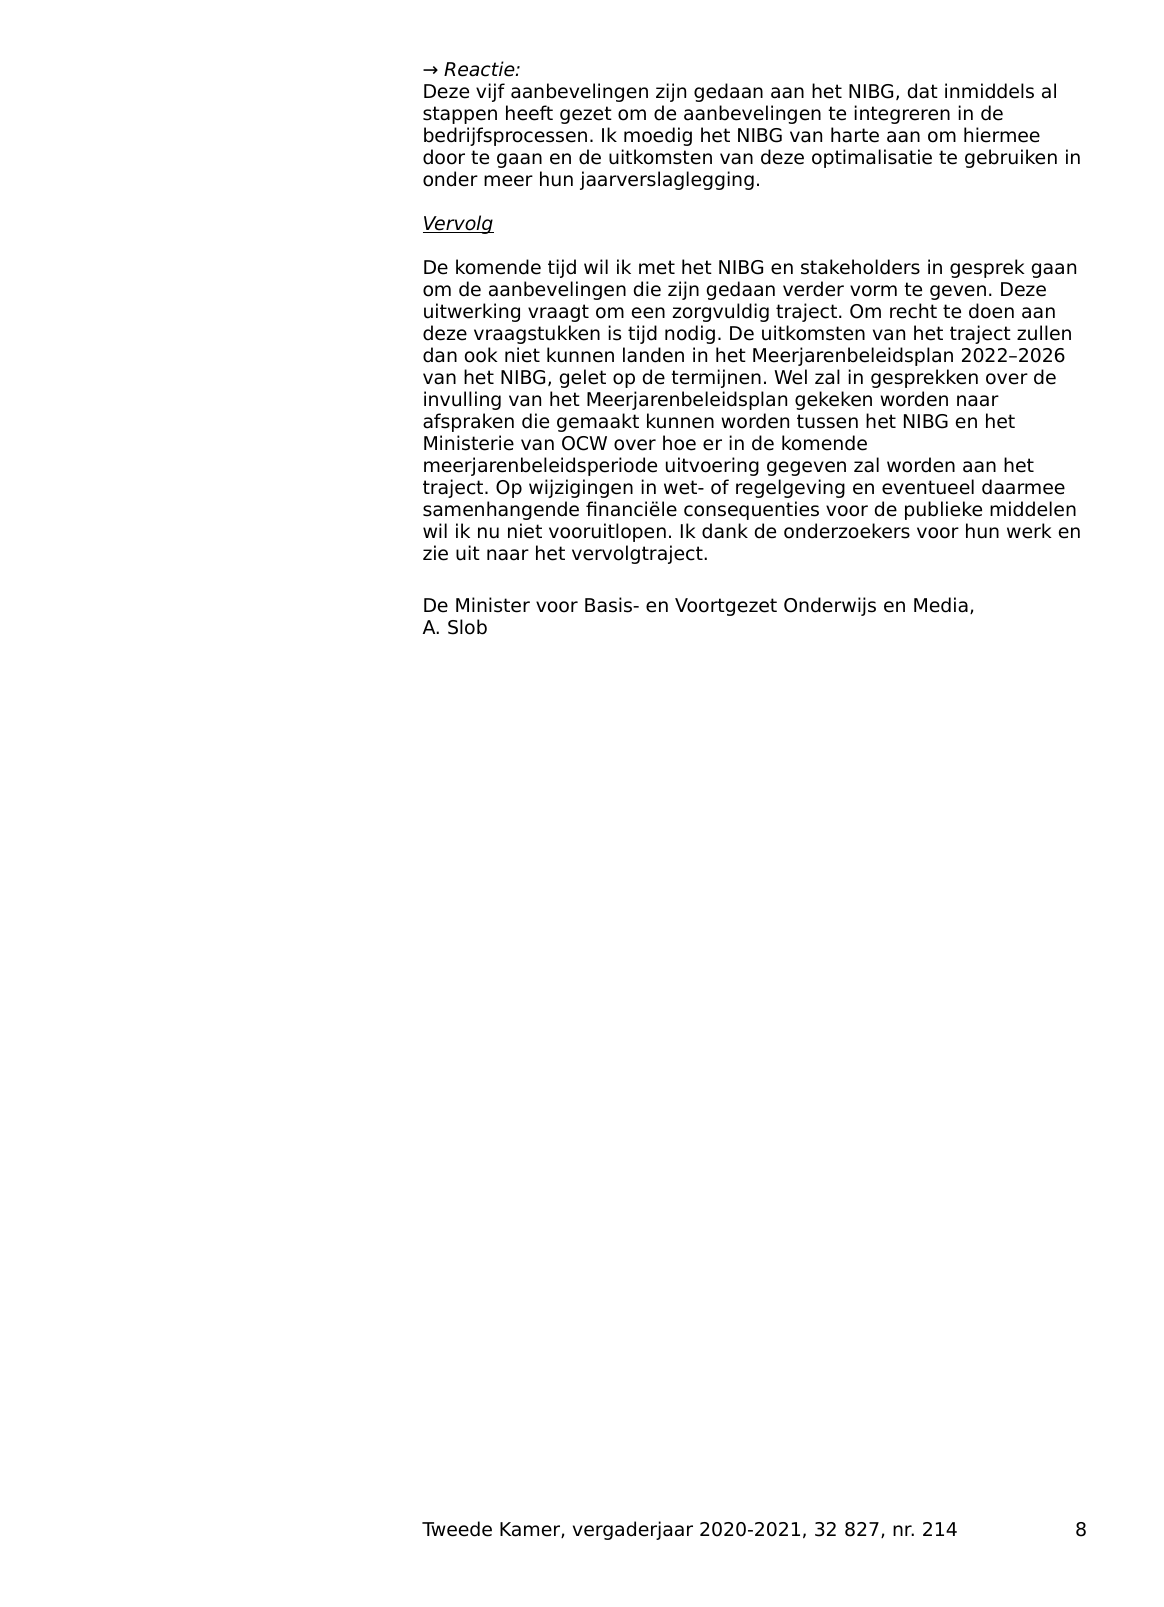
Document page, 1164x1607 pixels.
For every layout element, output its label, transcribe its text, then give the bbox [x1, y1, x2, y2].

subtitle Vervolg [422, 213, 1087, 235]
text De komende tijd wil ik met het NIBG en stakeholders in gesprek gaan om de aanbevelingen die zijn gedaan verder vorm te geven. Deze uitwerking vraagt om een zorgvuldig traject. Om recht te doen aan deze vraagstukken is tijd nodig. De uitkomsten van het traject zullen dan ook niet kunnen landen in het Meerjarenbeleidsplan 2022–2026 van het NIBG, gelet op de termijnen. Wel zal in gesprekken over de invulling van het Meerjarenbeleidsplan gekeken worden naar afspraken die gemaakt kunnen worden tussen het NIBG en het Ministerie van OCW over hoe er in de komende meerjarenbeleidsperiode uitvoering gegeven zal worden aan het traject. Op wijzigingen in wet- of regelgeving en eventueel daarmee samenhangende financiële consequenties voor de publieke middelen wil ik nu niet vooruitlopen. Ik dank de onderzoekers voor hun werk en zie uit naar het vervolgtraject. [422, 257, 1087, 565]
text De Minister voor Basis- en Voortgezet Onderwijs en Media, A. Slob [422, 595, 1087, 639]
subtitle → Reactie: [422, 59, 1087, 81]
text Deze vijf aanbevelingen zijn gedaan aan het NIBG, dat inmiddels al stappen heeft gezet om de aanbevelingen te integreren in de bedrijfsprocessen. Ik moedig het NIBG van harte aan om hiermee door te gaan en de uitkomsten van deze optimalisatie te gebruiken in onder meer hun jaarverslaglegging. [422, 81, 1087, 191]
